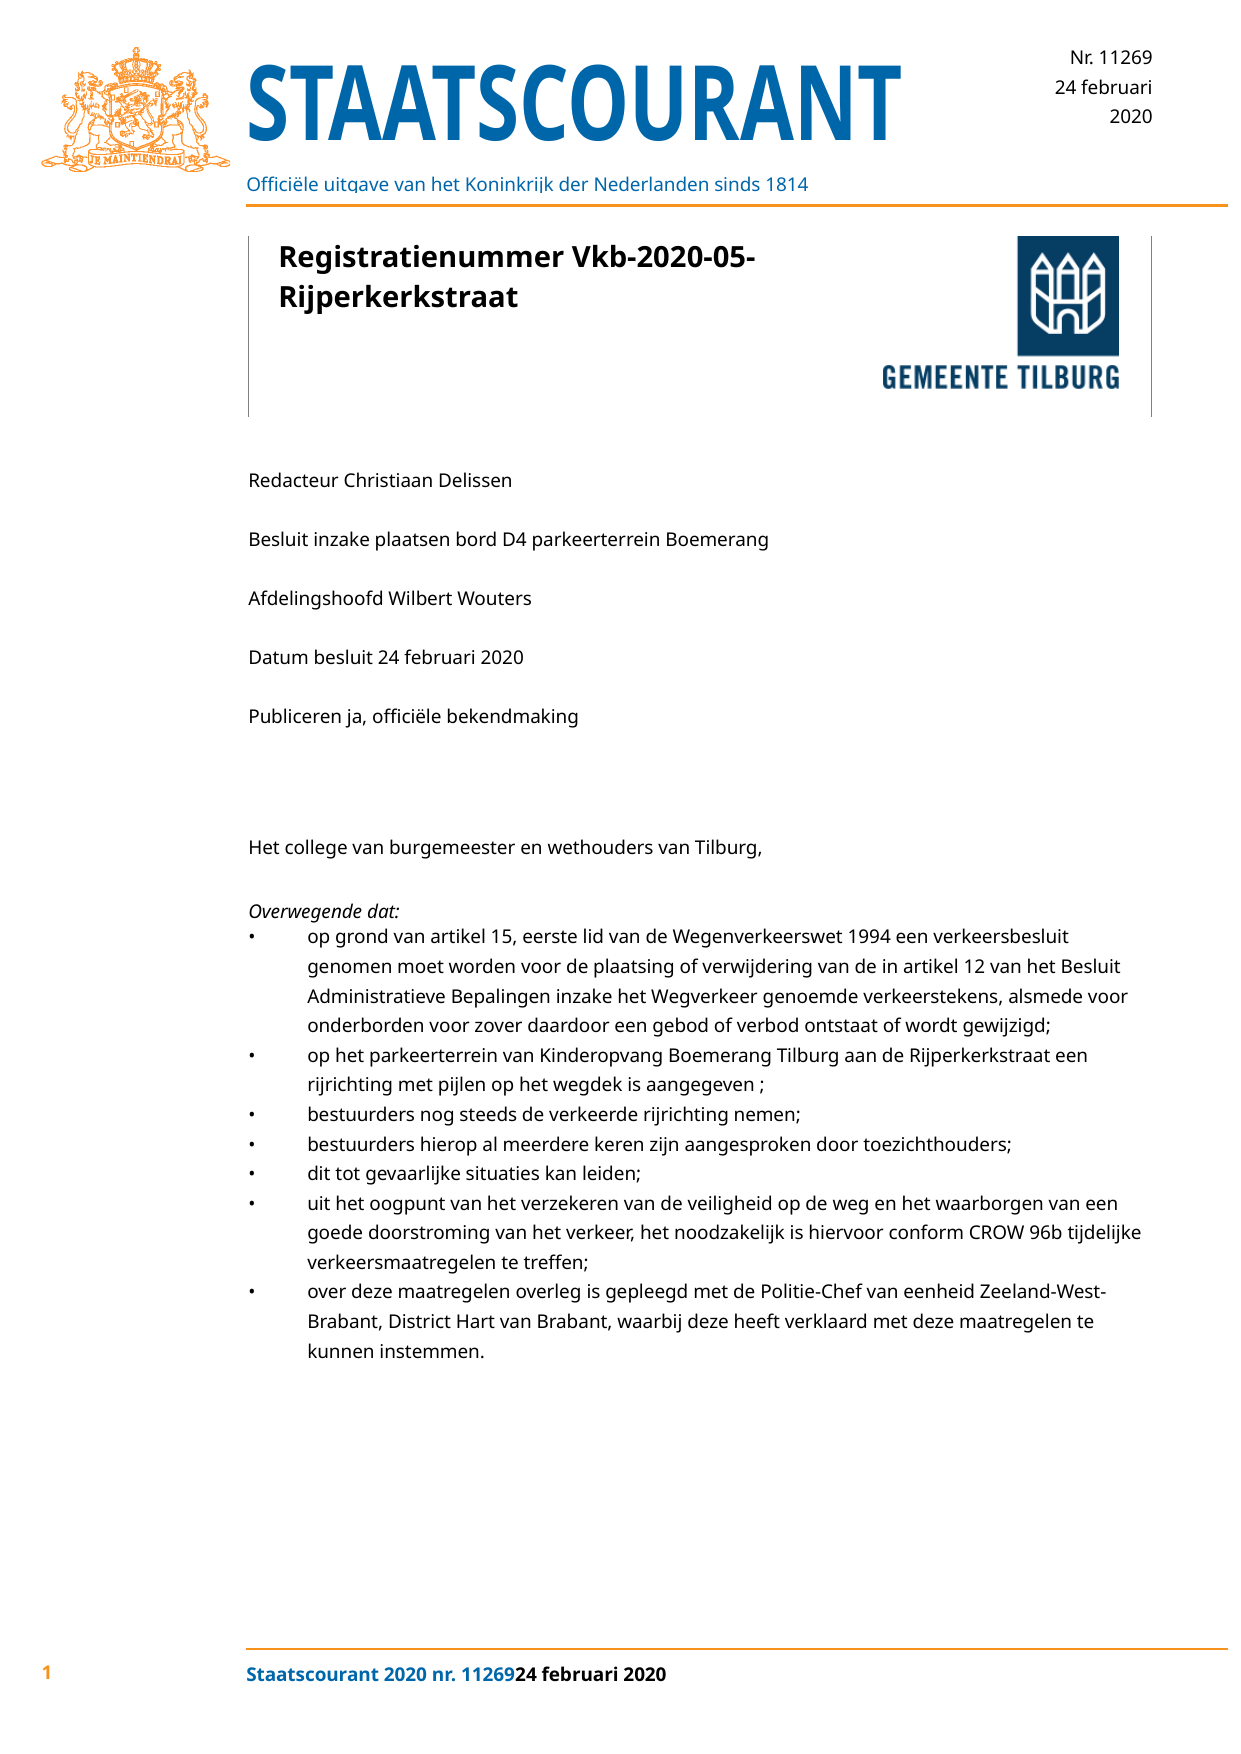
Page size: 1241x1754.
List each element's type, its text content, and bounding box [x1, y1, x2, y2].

list bestuurders hierop al meerdere keren zijn aangesproken door toezichthouders; [248, 1131, 1152, 1156]
list op grond van artikel 15, eerste lid van de Wegenverkeerswet 1994 een verkeersbesluit genomen moet worden voor de plaatsing of verwijdering van de in artikel 12 van het Besluit Administratieve Bepalingen inzake het Wegverkeer genoemde verkeerstekens, alsmede voor onderborden voor zover daardoor een gebod of verbod ontstaat of wordt gewijzigd; [248, 924, 1152, 1038]
picture [41, 47, 231, 172]
list op het parkeerterrein van Kinderopvang Boemerang Tilburg aan de Rijperkerkstraat een rijrichting met pijlen op het wegdek is aangegeven ; [248, 1042, 1152, 1097]
list uit het oogpunt van het verzekeren van de veiligheid op de weg en het waarborgen van een goede doorstroming van het verkeer, het noodzakelijk is hiervoor conform CROW 96b tijdelijke verkeersmaatregelen te treffen; [248, 1190, 1152, 1275]
text Redacteur Christiaan Delissen [248, 467, 1152, 493]
text Overwegende dat: [248, 898, 1152, 924]
list dit tot gevaarlijke situaties kan leiden; [248, 1160, 1152, 1186]
text Afdelingshoofd Wilbert Wouters [248, 585, 1152, 611]
table_header [850, 236, 1151, 417]
text Het college van burgemeester en wethouders van Tilburg, [248, 834, 1152, 860]
text Datum besluit 24 februari 2020 [248, 644, 1152, 670]
table_header Registratienummer Vkb-2020-05-Rijperkerkstraat [249, 236, 850, 417]
list bestuurders nog steeds de verkeerde rijrichting nemen; [248, 1101, 1152, 1127]
picture [882, 236, 1119, 391]
list over deze maatregelen overleg is gepleegd met de Politie-Chef van eenheid Zeeland-West-Brabant, District Hart van Brabant, waarbij deze heeft verklaard met deze maatregelen te kunnen instemmen. [248, 1279, 1152, 1363]
text Besluit inzake plaatsen bord D4 parkeerterrein Boemerang [248, 526, 1152, 552]
text Publiceren ja, officiële bekendmaking [248, 703, 1152, 729]
